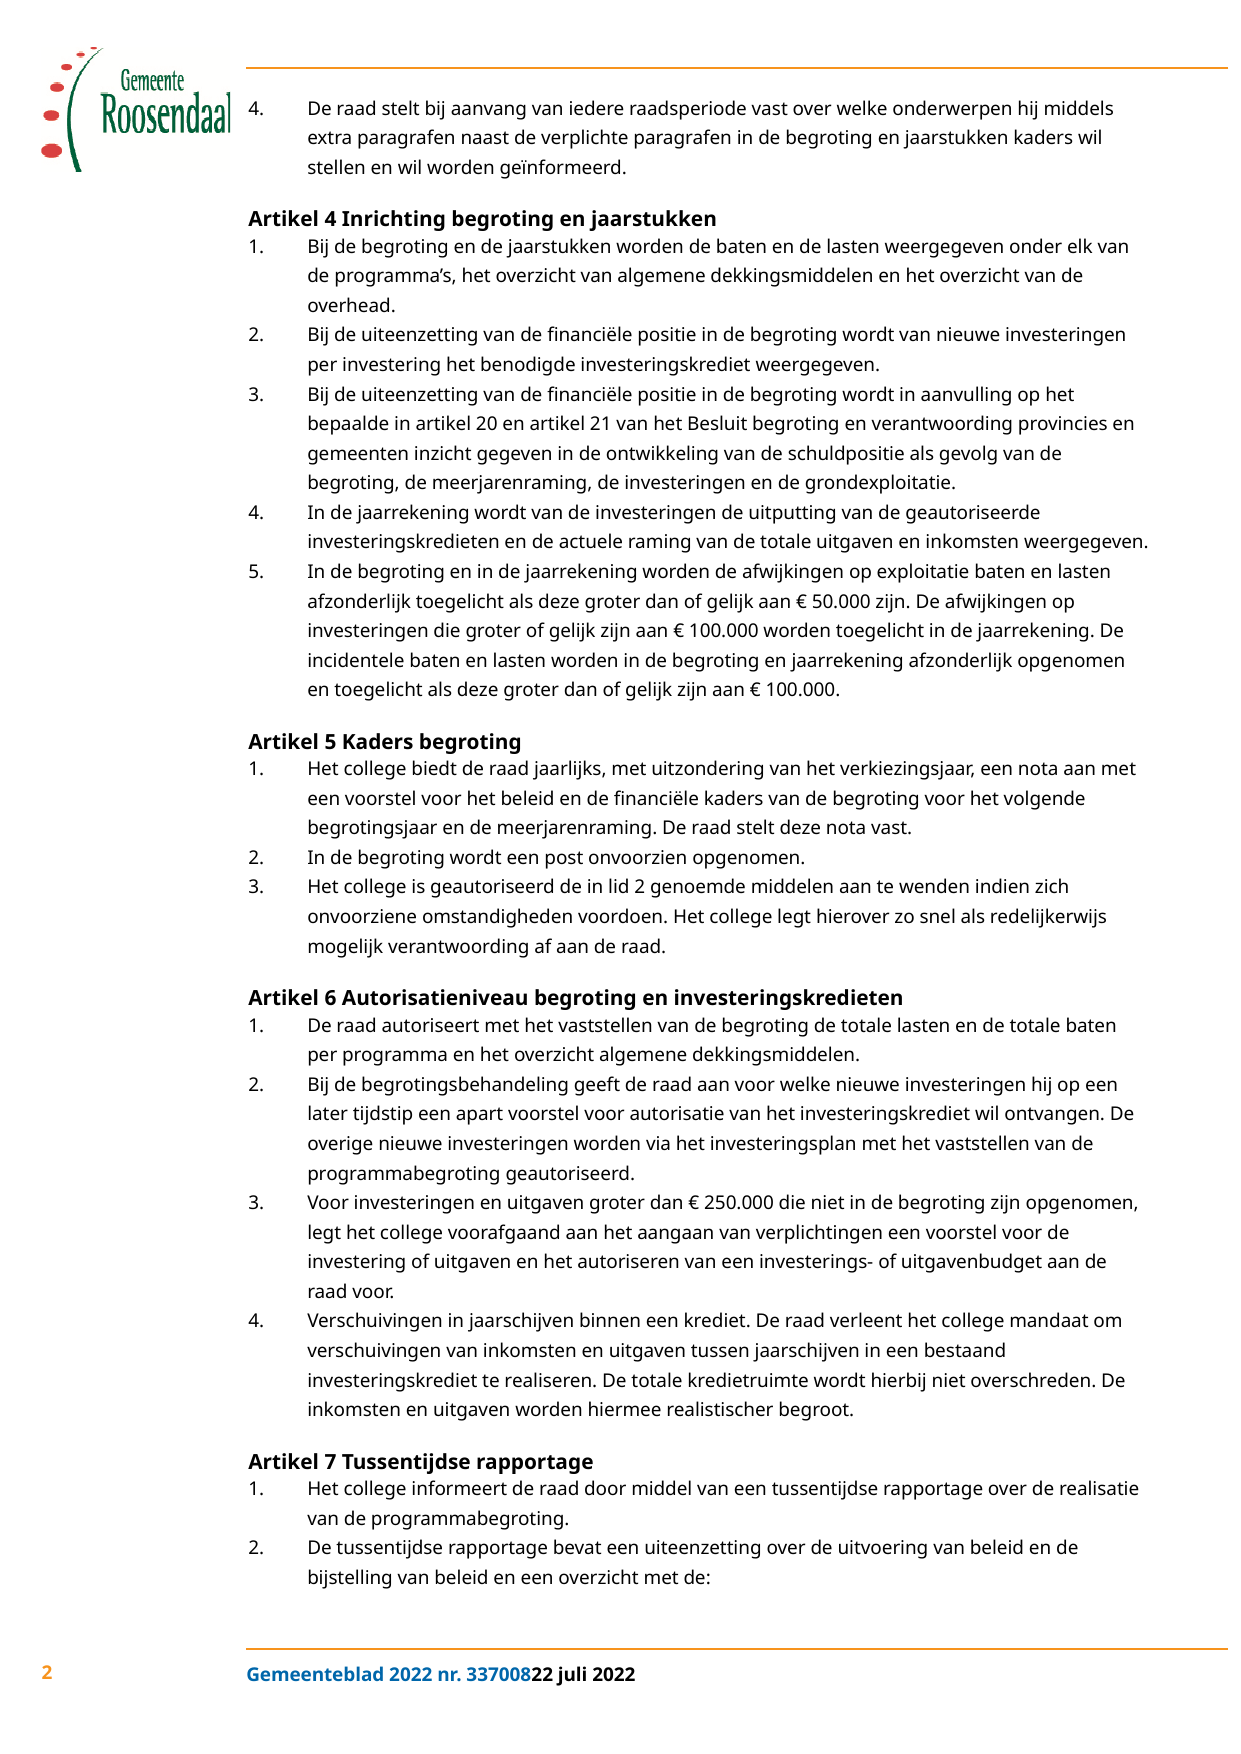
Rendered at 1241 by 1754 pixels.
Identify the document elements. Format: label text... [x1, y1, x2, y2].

list Voor investeringen en uitgaven groter dan € 250.000 die niet in de begroting zijn opgenomen, legt het college voorafgaand aan het aangaan van verplichtingen een voorstel voor de investering of uitgaven en het autoriseren van een investerings- of uitgavenbudget aan de raad voor. [248, 1189, 1152, 1304]
list Het college is geautoriseerd de in lid 2 genoemde middelen aan te wenden indien zich onvoorziene omstandigheden voordoen. Het college legt hierover zo snel als redelijkerwijs mogelijk verantwoording af aan de raad. [248, 874, 1152, 959]
list Het college informeert de raad door middel van een tussentijdse rapportage over de realisatie van de programmabegroting. [248, 1475, 1152, 1531]
picture [41, 47, 231, 172]
list In de jaarrekening wordt van de investeringen de uitputting van de geautoriseerde investeringskredieten en de actuele raming van de totale uitgaven en inkomsten weergegeven. [248, 499, 1152, 554]
list In de begroting wordt een post onvoorzien opgenomen. [248, 844, 1152, 870]
list De raad stelt bij aanvang van iedere raadsperiode vast over welke onderwerpen hij middels extra paragrafen naast de verplichte paragrafen in de begroting en jaarstukken kaders wil stellen en wil worden geïnformeerd. [248, 95, 1152, 180]
text Artikel 7 Tussentijdse rapportage [248, 1447, 1152, 1475]
list De tussentijdse rapportage bevat een uiteenzetting over de uitvoering van beleid en de bijstelling van beleid en een overzicht met de: [248, 1534, 1152, 1590]
list De raad autoriseert met het vaststellen van de begroting de totale lasten en de totale baten per programma en het overzicht algemene dekkingsmiddelen. [248, 1012, 1152, 1067]
list Bij de uiteenzetting van de financiële positie in de begroting wordt in aanvulling op het bepaalde in artikel 20 en artikel 21 van het Besluit begroting en verantwoording provincies en gemeenten inzicht gegeven in de ontwikkeling van de schuldpositie als gevolg van de begroting, de meerjarenraming, de investeringen en de grondexploitatie. [248, 381, 1152, 495]
list Bij de begroting en de jaarstukken worden de baten en de lasten weergegeven onder elk van de programma’s, het overzicht van algemene dekkingsmiddelen en het overzicht van de overhead. [248, 233, 1152, 318]
list In de begroting en in de jaarrekening worden de afwijkingen op exploitatie baten en lasten afzonderlijk toegelicht als deze groter dan of gelijk aan € 50.000 zijn. De afwijkingen op investeringen die groter of gelijk zijn aan € 100.000 worden toegelicht in de jaarrekening. De incidentele baten en lasten worden in de begroting en jaarrekening afzonderlijk opgenomen en toegelicht als deze groter dan of gelijk zijn aan € 100.000. [248, 558, 1152, 702]
list Bij de uiteenzetting van de financiële positie in de begroting wordt van nieuwe investeringen per investering het benodigde investeringskrediet weergegeven. [248, 322, 1152, 377]
list Verschuivingen in jaarschijven binnen een krediet. De raad verleent het college mandaat om verschuivingen van inkomsten en uitgaven tussen jaarschijven in een bestaand investeringskrediet te realiseren. De totale kredietruimte wordt hierbij niet overschreden. De inkomsten en uitgaven worden hiermee realistischer begroot. [248, 1308, 1152, 1422]
list Bij de begrotingsbehandeling geeft de raad aan voor welke nieuwe investeringen hij op een later tijdstip een apart voorstel voor autorisatie van het investeringskrediet wil ontvangen. De overige nieuwe investeringen worden via het investeringsplan met het vaststellen van de programmabegroting geautoriseerd. [248, 1071, 1152, 1185]
list Het college biedt de raad jaarlijks, met uitzondering van het verkiezingsjaar, een nota aan met een voorstel voor het beleid en de financiële kaders van de begroting voor het volgende begrotingsjaar en de meerjarenraming. De raad stelt deze nota vast. [248, 755, 1152, 840]
text Artikel 4 Inrichting begroting en jaarstukken [248, 204, 1152, 233]
text Artikel 5 Kaders begroting [248, 727, 1152, 755]
text Artikel 6 Autorisatieniveau begroting en investeringskredieten [248, 983, 1152, 1012]
